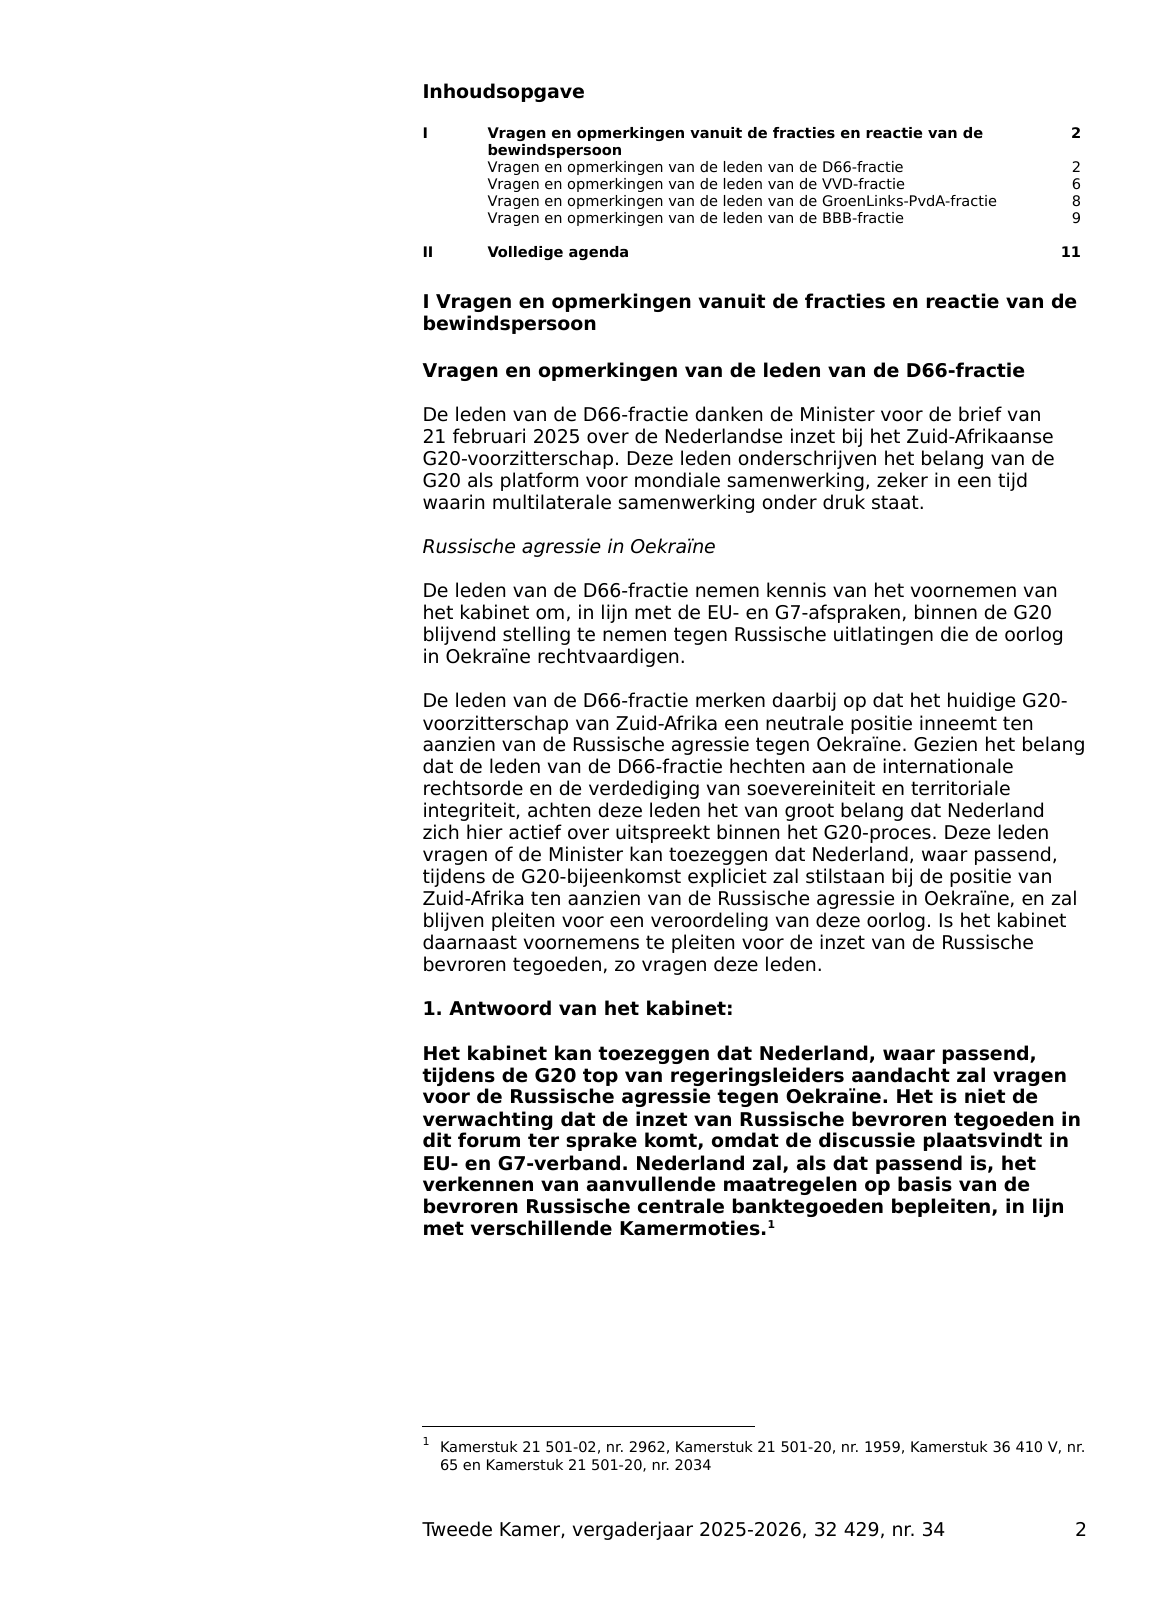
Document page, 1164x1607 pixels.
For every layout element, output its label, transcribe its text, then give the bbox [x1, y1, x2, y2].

text Het kabinet kan toezeggen dat Nederland, waar passend, tijdens de G20 top van regeringsleiders aandacht zal vragen voor de Russische agressie tegen Oekraïne. Het is niet de verwachting dat de inzet van Russische bevroren tegoeden in dit forum ter sprake komt, omdat de discussie plaatsvindt in EU- en G7-verband. Nederland zal, als dat passend is, het verkennen van aanvullende maatregelen op basis van de bevroren Russische centrale banktegoeden bepleiten, in lijn met verschillende Kamermoties. [422, 1042, 1087, 1240]
subtitle Vragen en opmerkingen van de leden van de D66-fractie [422, 360, 1087, 382]
subtitle I Vragen en opmerkingen vanuit de fracties en reactie van de bewindspersoon [422, 291, 1087, 335]
table_header 2 [1013, 125, 1087, 159]
table_cell [422, 210, 481, 227]
table_cell [422, 193, 481, 210]
table_header Vragen en opmerkingen vanuit de fracties en reactie van de bewindspersoon [481, 125, 1013, 159]
text De leden van de D66-fractie danken de Minister voor de brief van 21 februari 2025 over de Nederlandse inzet bij het Zuid-Afrikaanse G20-voorzitterschap. Deze leden onderschrijven het belang van de G20 als platform voor mondiale samenwerking, zeker in een tijd waarin multilaterale samenwerking onder druk staat. [422, 404, 1087, 514]
table_cell Vragen en opmerkingen van de leden van de D66-fractie [481, 159, 1013, 176]
table_cell [1013, 227, 1087, 244]
text 1. Antwoord van het kabinet: [422, 998, 1087, 1020]
table_cell Vragen en opmerkingen van de leden van de BBB-fractie [481, 210, 1013, 227]
table_cell [422, 176, 481, 193]
table_cell [481, 227, 1013, 244]
text Kamerstuk 21 501-02, nr. 2962, Kamerstuk 21 501-20, nr. 1959, Kamerstuk 36 410 V, nr. 65 en Kamerstuk 21 501-20, nr. 2034 [422, 1435, 1087, 1474]
table_cell 8 [1013, 193, 1087, 210]
text De leden van de D66-fractie merken daarbij op dat het huidige G20-voorzitterschap van Zuid-Afrika een neutrale positie inneemt ten aanzien van de Russische agressie tegen Oekraïne. Gezien het belang dat de leden van de D66-fractie hechten aan de internationale rechtsorde en de verdediging van soevereiniteit en territoriale integriteit, achten deze leden het van groot belang dat Nederland zich hier actief over uitspreekt binnen het G20-proces. Deze leden vragen of de Minister kan toezeggen dat Nederland, waar passend, tijdens de G20-bijeenkomst expliciet zal stilstaan bij de positie van Zuid-Afrika ten aanzien van de Russische agressie in Oekraïne, en zal blijven pleiten voor een veroordeling van deze oorlog. Is het kabinet daarnaast voornemens te pleiten voor de inzet van de Russische bevroren tegoeden, zo vragen deze leden. [422, 690, 1087, 976]
table_cell 6 [1013, 176, 1087, 193]
text De leden van de D66-fractie nemen kennis van het voornemen van het kabinet om, in lijn met de EU- en G7-afspraken, binnen de G20 blijvend stelling te nemen tegen Russische uitlatingen die de oorlog in Oekraïne rechtvaardigen. [422, 580, 1087, 668]
table_cell Vragen en opmerkingen van de leden van de GroenLinks-PvdA-fractie [481, 193, 1013, 210]
table_cell [422, 159, 481, 176]
table_cell Vragen en opmerkingen van de leden van de VVD-fractie [481, 176, 1013, 193]
table_header I [422, 125, 481, 159]
table_cell 2 [1013, 159, 1087, 176]
table_cell 9 [1013, 210, 1087, 227]
table_cell Volledige agenda [481, 244, 1013, 261]
table_cell II [422, 244, 481, 261]
subtitle Inhoudsopgave [422, 81, 1087, 103]
table_cell [422, 227, 481, 244]
table_cell 11 [1013, 244, 1087, 261]
subtitle Russische agressie in Oekraïne [422, 536, 1087, 558]
